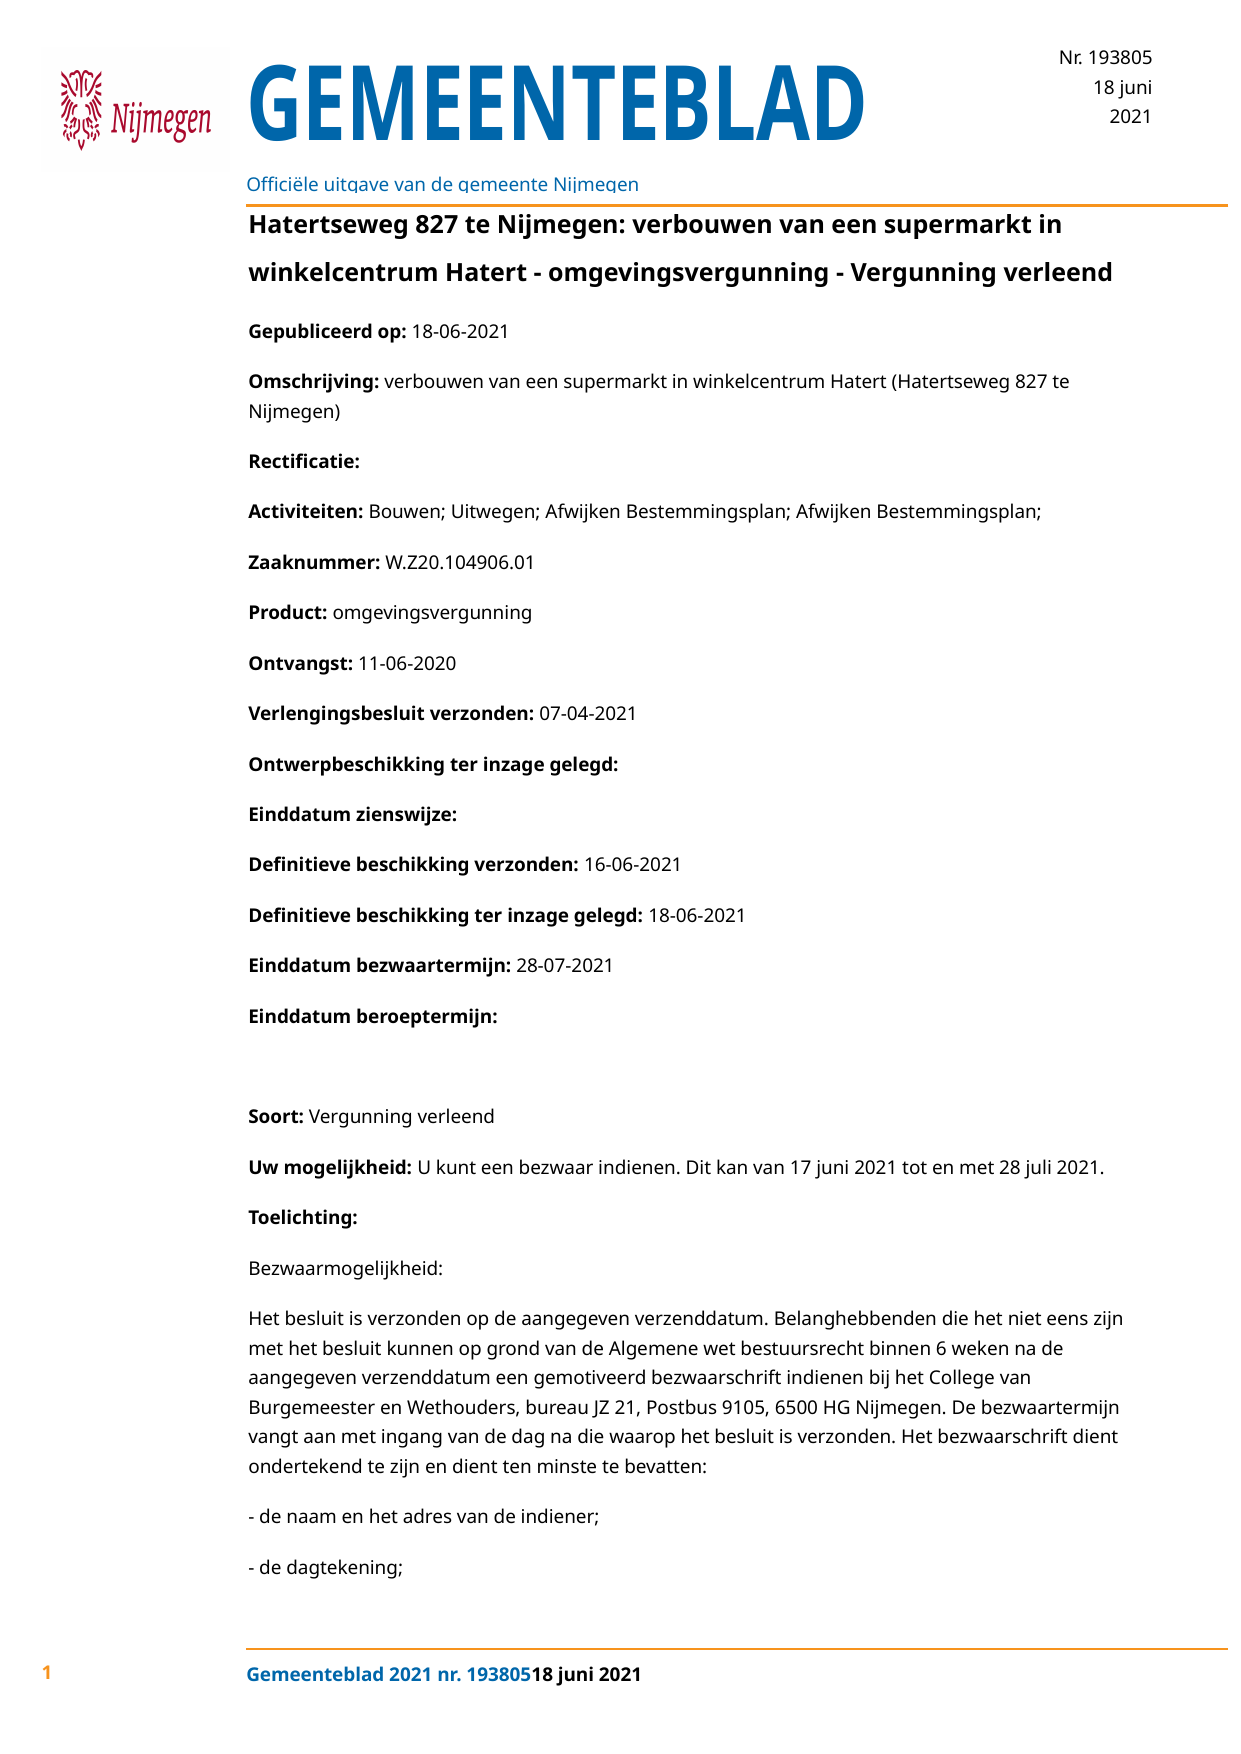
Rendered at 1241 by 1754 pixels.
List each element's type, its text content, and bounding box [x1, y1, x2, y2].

text Zaaknummer: W.Z20.104906.01 [248, 549, 1152, 575]
text Einddatum beroeptermijn: [248, 1003, 1152, 1029]
text Ontvangst: 11-06-2020 [248, 650, 1152, 676]
text Einddatum zienswijze: [248, 801, 1152, 827]
text Omschrijving: verbouwen van een supermarkt in winkelcentrum Hatert (Hatertseweg 827 te Nijmegen) [248, 368, 1152, 424]
text - de naam en het adres van de indiener; [248, 1504, 1152, 1529]
text Product: omgevingsvergunning [248, 599, 1152, 625]
text Einddatum bezwaartermijn: 28-07-2021 [248, 952, 1152, 978]
text Definitieve beschikking ter inzage gelegd: 18-06-2021 [248, 902, 1152, 928]
text Hatertseweg 827 te Nijmegen: verbouwen van een supermarkt in winkelcentrum Hatert - omgevingsvergunning - Vergunning verleend [248, 207, 1152, 288]
text Soort: Vergunning verleend [248, 1104, 1152, 1129]
text Activiteiten: Bouwen; Uitwegen; Afwijken Bestemmingsplan; Afwijken Bestemmingsplan; [248, 499, 1152, 524]
picture [41, 47, 231, 172]
text Gepubliceerd op: 18-06-2021 [248, 318, 1152, 344]
text Het besluit is verzonden op de aangegeven verzenddatum. Belanghebbenden die het niet eens zijn met het besluit kunnen op grond van de Algemene wet bestuursrecht binnen 6 weken na de aangegeven verzenddatum een gemotiveerd bezwaarschrift indienen bij het College van Burgemeester en Wethouders, bureau JZ 21, Postbus 9105, 6500 HG Nijmegen. De bezwaartermijn vangt aan met ingang van de dag na die waarop het besluit is verzonden. Het bezwaarschrift dient ondertekend te zijn en dient ten minste te bevatten: [248, 1305, 1152, 1479]
text - de dagtekening; [248, 1554, 1152, 1580]
text Uw mogelijkheid: U kunt een bezwaar indienen. Dit kan van 17 juni 2021 tot en met 28 juli 2021. [248, 1154, 1152, 1180]
text Bezwaarmogelijkheid: [248, 1255, 1152, 1281]
text Definitieve beschikking verzonden: 16-06-2021 [248, 852, 1152, 877]
text Verlengingsbesluit verzonden: 07-04-2021 [248, 700, 1152, 726]
text Toelichting: [248, 1204, 1152, 1230]
text Ontwerpbeschikking ter inzage gelegd: [248, 751, 1152, 777]
text Rectificatie: [248, 448, 1152, 474]
